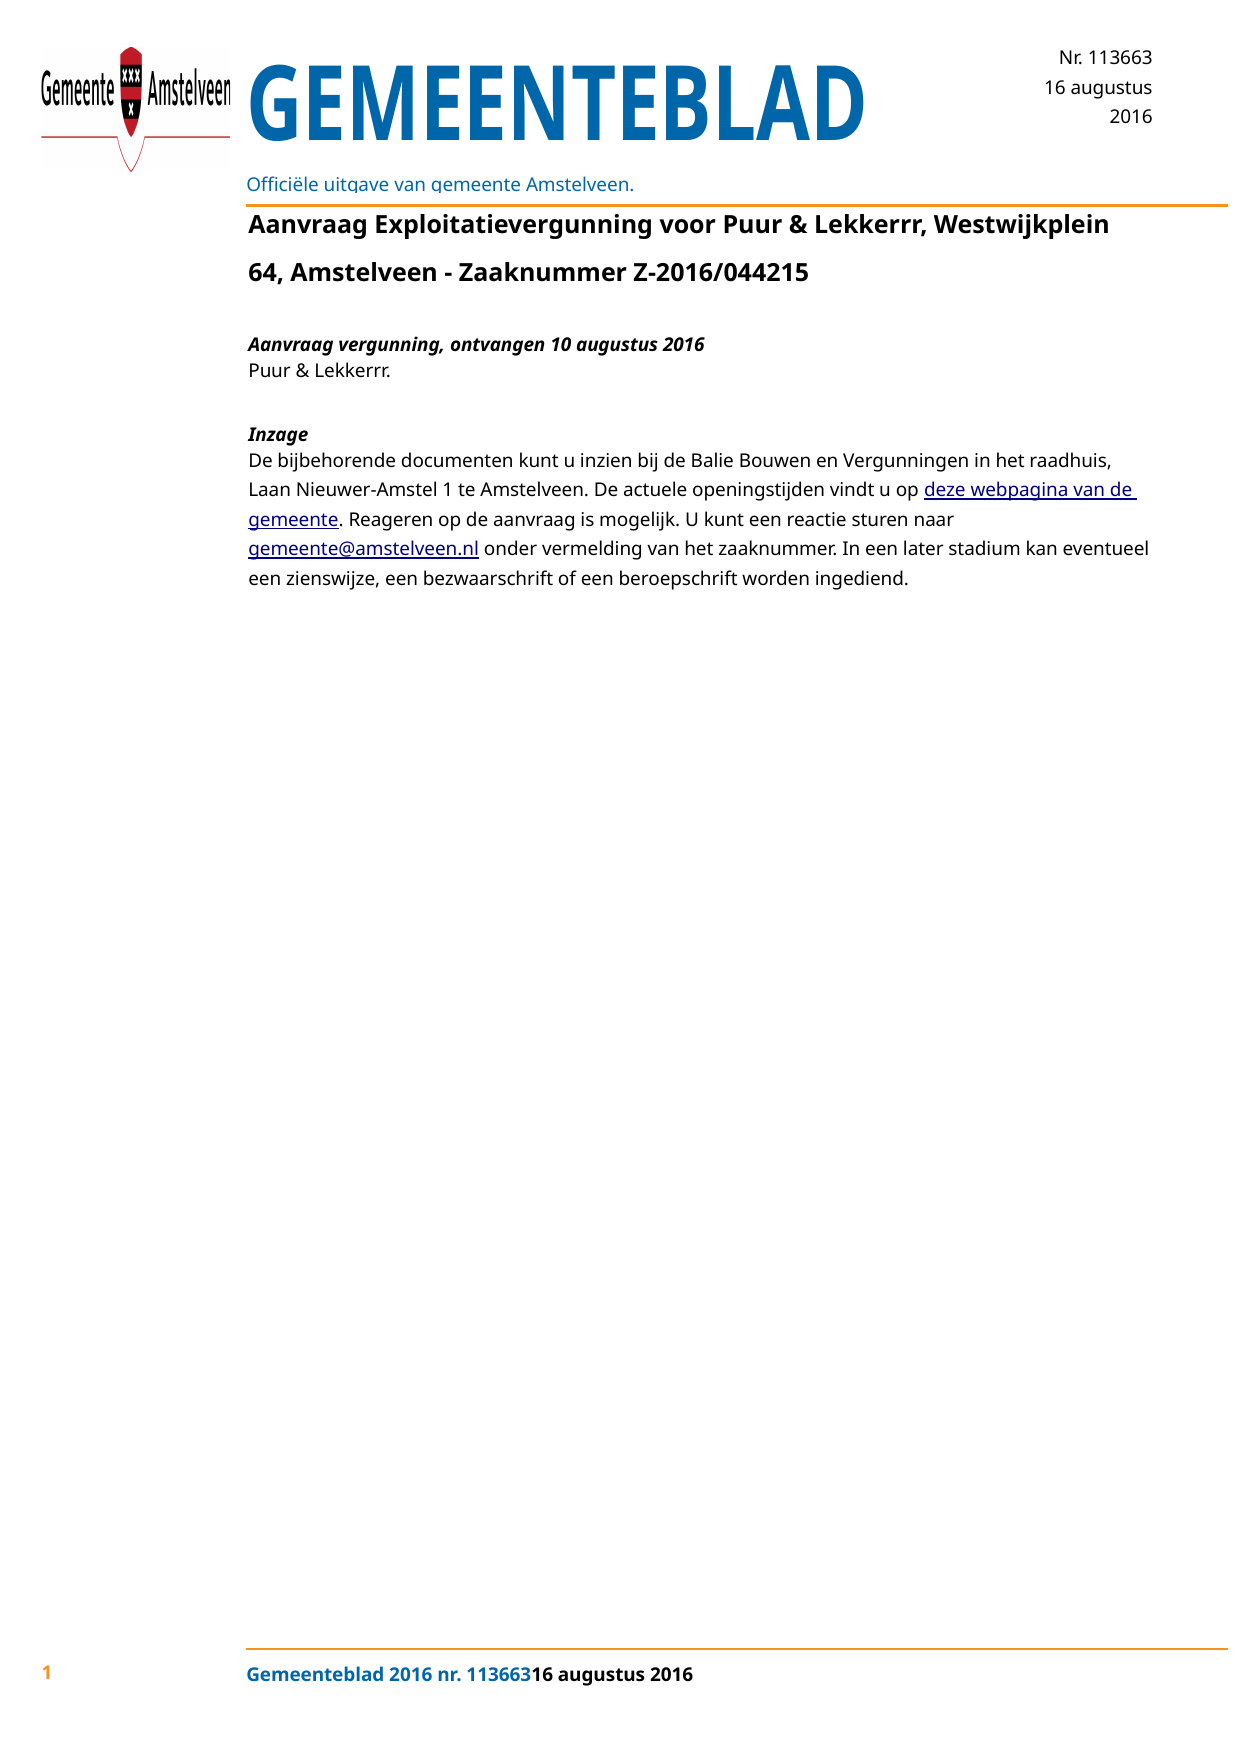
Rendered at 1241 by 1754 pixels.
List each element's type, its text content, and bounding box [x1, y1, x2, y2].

text Inzage [248, 421, 1152, 447]
picture [41, 47, 231, 172]
text Aanvraag vergunning, ontvangen 10 augustus 2016 [248, 331, 1152, 357]
text De bijbehorende documenten kunt u inzien bij de Balie Bouwen en Vergunningen in het raadhuis, Laan Nieuwer-Amstel 1 te Amstelveen. De actuele openingstijden vindt u op deze webpagina van de gemeente. Reageren op de aanvraag is mogelijk. U kunt een reactie sturen naar gemeente@amstelveen.nl onder vermelding van het zaaknummer. In een later stadium kan eventueel een zienswijze, een bezwaarschrift of een beroepschrift worden ingediend. [248, 447, 1152, 591]
text Puur & Lekkerrr. [248, 357, 1152, 383]
text Aanvraag Exploitatievergunning voor Puur & Lekkerrr, Westwijkplein 64, Amstelveen - Zaaknummer Z-2016/044215 [248, 207, 1152, 288]
